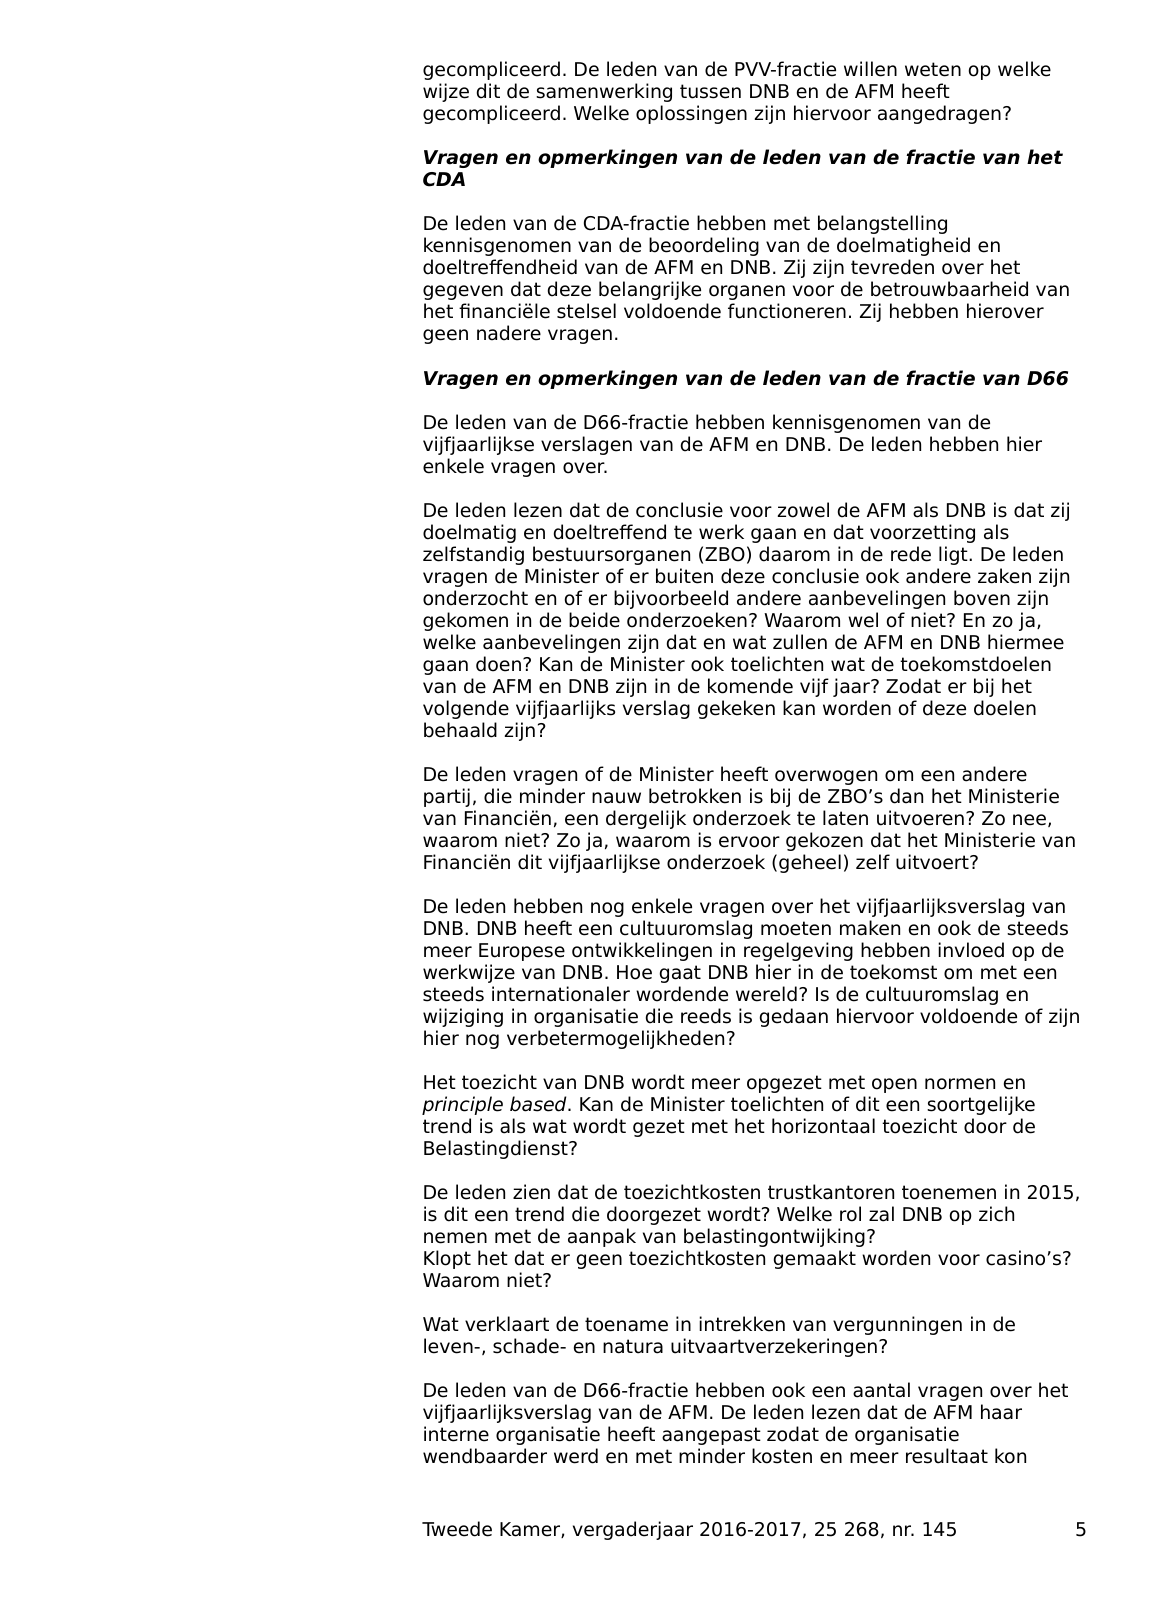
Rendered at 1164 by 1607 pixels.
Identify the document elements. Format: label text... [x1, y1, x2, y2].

text Het toezicht van DNB wordt meer opgezet met open normen en principle based. Kan de Minister toelichten of dit een soortgelijke trend is als wat wordt gezet met het horizontaal toezicht door de Belastingdienst? [422, 1072, 1087, 1160]
text Klopt het dat er geen toezichtkosten gemaakt worden voor casino’s? Waarom niet? [422, 1248, 1087, 1292]
text De leden lezen dat de conclusie voor zowel de AFM als DNB is dat zij doelmatig en doeltreffend te werk gaan en dat voorzetting als zelfstandig bestuursorganen (ZBO) daarom in de rede ligt. De leden vragen de Minister of er buiten deze conclusie ook andere zaken zijn onderzocht en of er bijvoorbeeld andere aanbevelingen boven zijn gekomen in de beide onderzoeken? Waarom wel of niet? En zo ja, welke aanbevelingen zijn dat en wat zullen de AFM en DNB hiermee gaan doen? Kan de Minister ook toelichten wat de toekomstdoelen van de AFM en DNB zijn in de komende vijf jaar? Zodat er bij het volgende vijfjaarlijks verslag gekeken kan worden of deze doelen behaald zijn? [422, 500, 1087, 741]
subtitle Vragen en opmerkingen van de leden van de fractie van D66 [422, 367, 1087, 389]
text Wat verklaart de toename in intrekken van vergunningen in de leven-, schade- en natura uitvaartverzekeringen? [422, 1314, 1087, 1358]
subtitle Vragen en opmerkingen van de leden van de fractie van het CDA [422, 147, 1087, 191]
text De leden van de D66-fractie hebben kennisgenomen van de vijfjaarlijkse verslagen van de AFM en DNB. De leden hebben hier enkele vragen over. [422, 412, 1087, 477]
text De leden zien dat de toezichtkosten trustkantoren toenemen in 2015, is dit een trend die doorgezet wordt? Welke rol zal DNB op zich nemen met de aanpak van belastingontwijking? [422, 1182, 1087, 1248]
text De leden hebben nog enkele vragen over het vijfjaarlijksverslag van DNB. DNB heeft een cultuuromslag moeten maken en ook de steeds meer Europese ontwikkelingen in regelgeving hebben invloed op de werkwijze van DNB. Hoe gaat DNB hier in de toekomst om met een steeds internationaler wordende wereld? Is de cultuuromslag en wijziging in organisatie die reeds is gedaan hiervoor voldoende of zijn hier nog verbetermogelijkheden? [422, 896, 1087, 1049]
text gecompliceerd. De leden van de PVV-fractie willen weten op welke wijze dit de samenwerking tussen DNB en de AFM heeft gecompliceerd. Welke oplossingen zijn hiervoor aangedragen? [422, 59, 1087, 125]
text De leden van de D66-fractie hebben ook een aantal vragen over het vijfjaarlijksverslag van de AFM. De leden lezen dat de AFM haar interne organisatie heeft aangepast zodat de organisatie wendbaarder werd en met minder kosten en meer resultaat kon [422, 1380, 1087, 1468]
text De leden van de CDA-fractie hebben met belangstelling kennisgenomen van de beoordeling van de doelmatigheid en doeltreffendheid van de AFM en DNB. Zij zijn tevreden over het gegeven dat deze belangrijke organen voor de betrouwbaarheid van het financiële stelsel voldoende functioneren. Zij hebben hierover geen nadere vragen. [422, 213, 1087, 345]
text De leden vragen of de Minister heeft overwogen om een andere partij, die minder nauw betrokken is bij de ZBO’s dan het Ministerie van Financiën, een dergelijk onderzoek te laten uitvoeren? Zo nee, waarom niet? Zo ja, waarom is ervoor gekozen dat het Ministerie van Financiën dit vijfjaarlijkse onderzoek (geheel) zelf uitvoert? [422, 764, 1087, 873]
